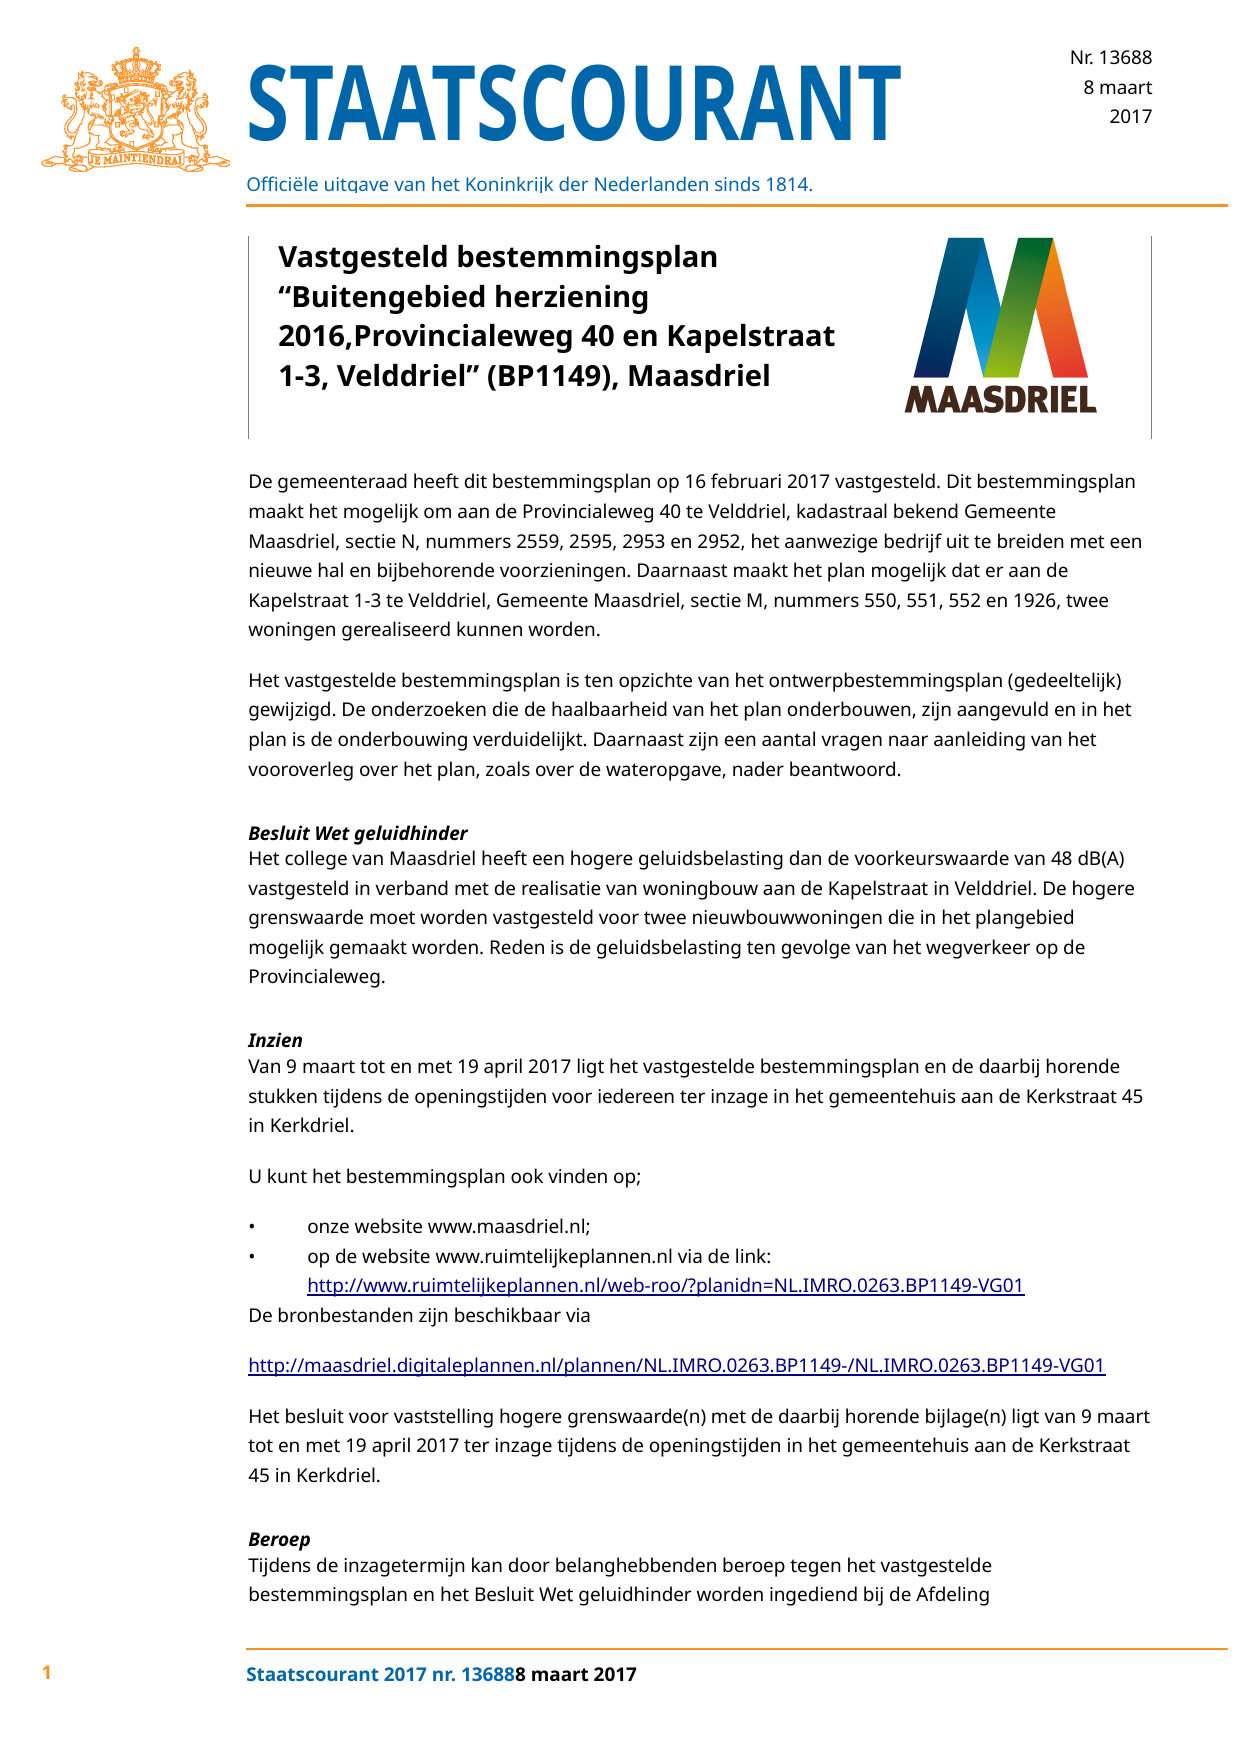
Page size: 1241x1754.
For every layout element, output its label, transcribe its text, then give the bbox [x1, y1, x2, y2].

table_header Vastgesteld bestemmingsplan “Buitengebied herziening 2016,Provincialeweg 40 en Kapelstraat 1-3, Velddriel” (BP1149), Maasdriel [249, 236, 850, 439]
text Het vastgestelde bestemmingsplan is ten opzichte van het ontwerpbestemmingsplan (gedeeltelijk) gewijzigd. De onderzoeken die de haalbaarheid van het plan onderbouwen, zijn aangevuld en in het plan is de onderbouwing verduidelijkt. Daarnaast zijn een aantal vragen naar aanleiding van het vooroverleg over het plan, zoals over de wateropgave, nader beantwoord. [248, 667, 1152, 781]
picture [903, 236, 1098, 414]
text Het besluit voor vaststelling hogere grenswaarde(n) met de daarbij horende bijlage(n) ligt van 9 maart tot en met 19 april 2017 ter inzage tijdens de openingstijden in het gemeentehuis aan de Kerkstraat 45 in Kerkdriel. [248, 1403, 1152, 1488]
picture [41, 47, 231, 172]
table_header [850, 414, 1151, 439]
text http://maasdriel.digitaleplannen.nl/plannen/NL.IMRO.0263.BP1149-/NL.IMRO.0263.BP1149-VG01 [248, 1353, 1152, 1378]
table_header [1098, 236, 1151, 413]
text U kunt het bestemmingsplan ook vinden op; [248, 1163, 1152, 1189]
text Tijdens de inzagetermijn kan door belanghebbenden beroep tegen het vastgestelde bestemmingsplan en het Besluit Wet geluidhinder worden ingediend bij de Afdeling [248, 1552, 1152, 1607]
text Beroep [248, 1526, 1152, 1552]
text Besluit Wet geluidhinder [248, 820, 1152, 845]
text Van 9 maart tot en met 19 april 2017 ligt het vastgestelde bestemmingsplan en de daarbij horende stukken tijdens de openingstijden voor iedereen ter inzage in het gemeentehuis aan de Kerkstraat 45 in Kerkdriel. [248, 1053, 1152, 1138]
list onze website www.maasdriel.nl; [248, 1213, 1152, 1239]
text De bronbestanden zijn beschikbaar via [248, 1302, 1152, 1328]
list http://www.ruimtelijkeplannen.nl/web-roo/?planidn=NL.IMRO.0263.BP1149-VG01 [248, 1273, 1152, 1298]
table_header [850, 236, 903, 413]
list op de website www.ruimtelijkeplannen.nl via de link: [248, 1243, 1152, 1269]
text Het college van Maasdriel heeft een hogere geluidsbelasting dan de voorkeurswaarde van 48 dB(A) vastgesteld in verband met de realisatie van woningbouw aan de Kapelstraat in Velddriel. De hogere grenswaarde moet worden vastgesteld voor twee nieuwbouwwoningen die in het plangebied mogelijk gemaakt worden. Reden is de geluidsbelasting ten gevolge van het wegverkeer op de Provincialeweg. [248, 845, 1152, 989]
text De gemeenteraad heeft dit bestemmingsplan op 16 februari 2017 vastgesteld. Dit bestemmingsplan maakt het mogelijk om aan de Provincialeweg 40 te Velddriel, kadastraal bekend Gemeente Maasdriel, sectie N, nummers 2559, 2595, 2953 en 2952, het aanwezige bedrijf uit te breiden met een nieuwe hal en bijbehorende voorzieningen. Daarnaast maakt het plan mogelijk dat er aan de Kapelstraat 1-3 te Velddriel, Gemeente Maasdriel, sectie M, nummers 550, 551, 552 en 1926, twee woningen gerealiseerd kunnen worden. [248, 469, 1152, 642]
text Inzien [248, 1028, 1152, 1053]
